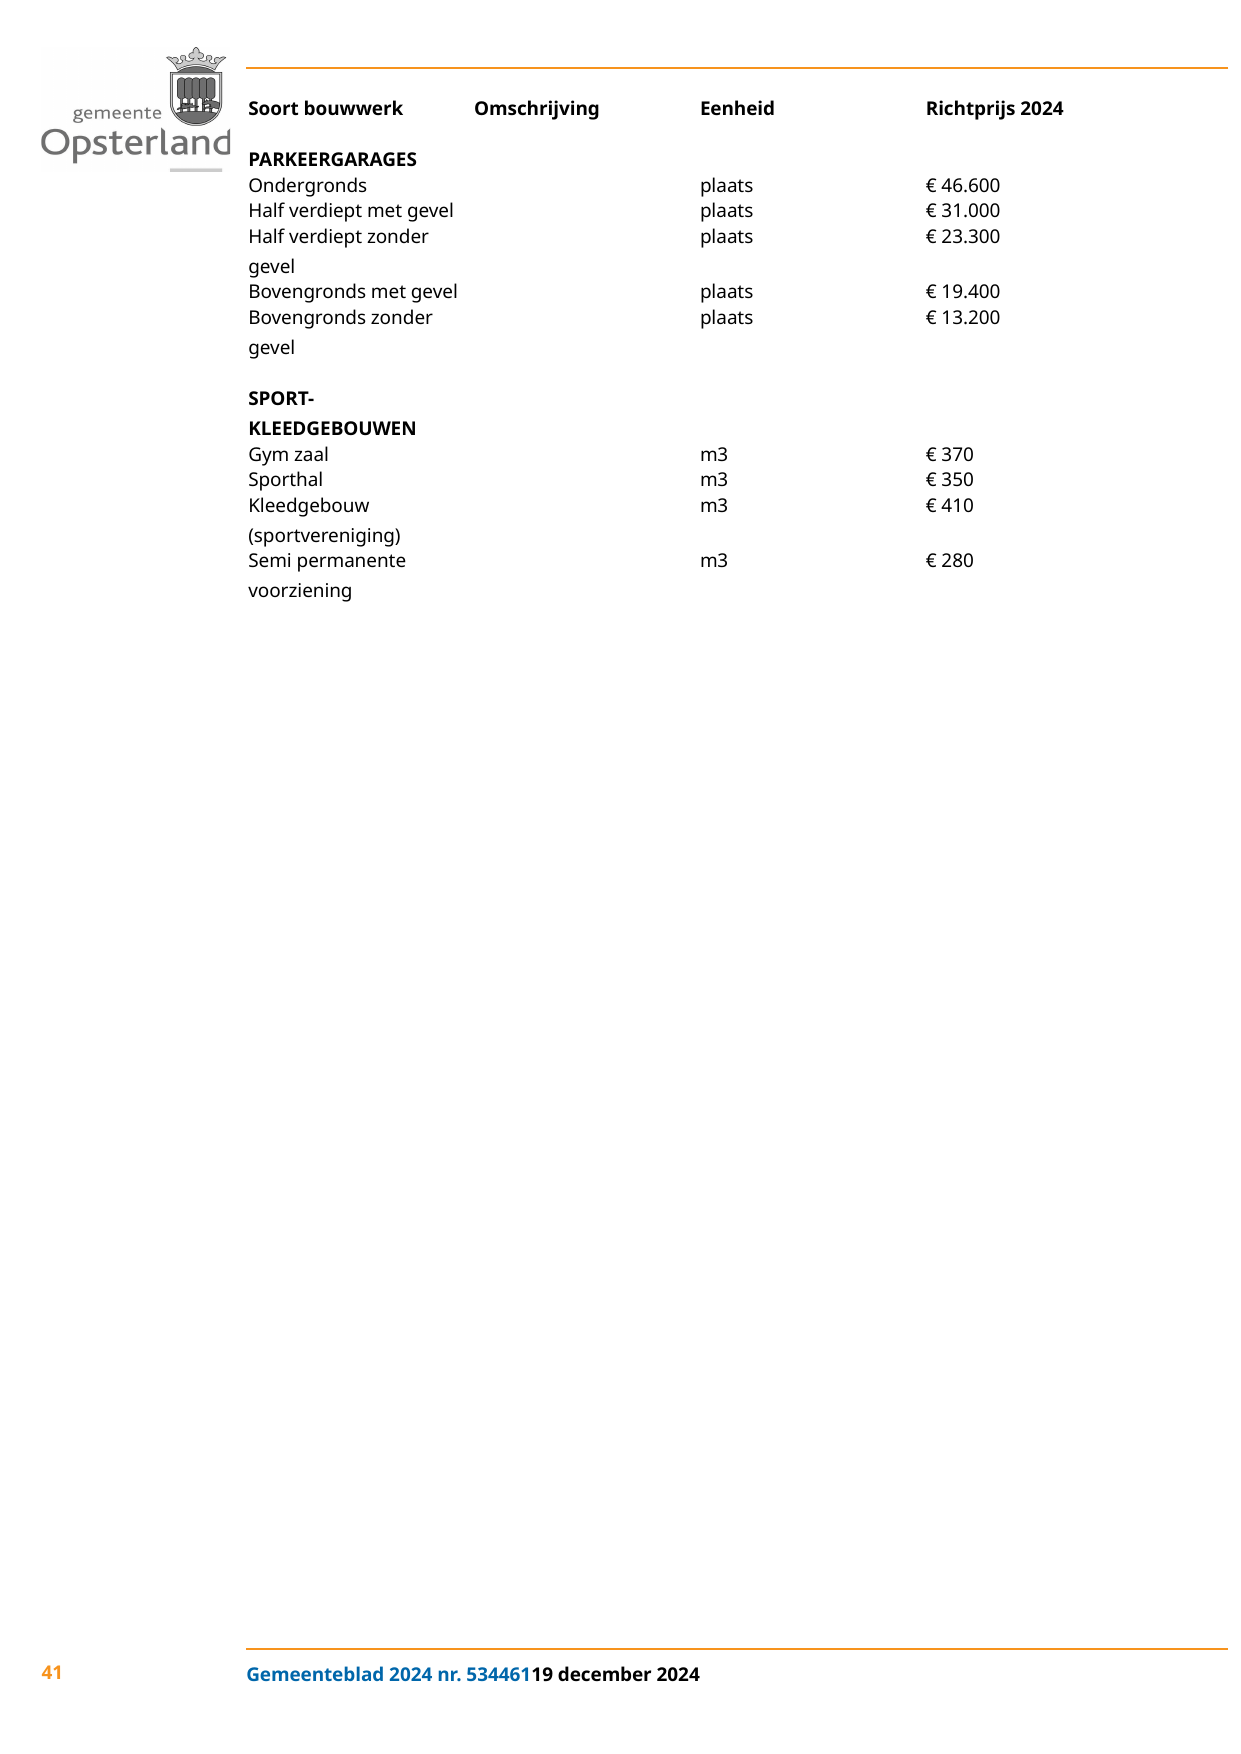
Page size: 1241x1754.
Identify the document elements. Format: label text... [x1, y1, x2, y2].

table_cell [474, 224, 700, 279]
table_cell [474, 386, 700, 441]
table_cell Bovengronds zonder gevel [248, 305, 474, 360]
table_cell [474, 279, 700, 304]
picture [41, 47, 231, 172]
table_cell € 23.300 [926, 224, 1152, 279]
table_cell [700, 386, 926, 441]
table_cell € 280 [926, 548, 1152, 603]
table_cell Sporthal [248, 467, 474, 492]
table_cell [474, 441, 700, 467]
table_cell Kleedgebouw (sportvereniging) [248, 492, 474, 548]
table_header Omschrijving [474, 95, 700, 121]
table_cell [700, 146, 926, 172]
table_cell Half verdiept met gevel [248, 198, 474, 223]
table_cell [700, 121, 926, 146]
table_cell [248, 121, 474, 146]
table_cell plaats [700, 224, 926, 279]
table_header Eenheid [700, 95, 926, 121]
table_cell SPORT- KLEEDGEBOUWEN [248, 386, 474, 441]
table_cell [926, 146, 1152, 172]
table_cell [474, 305, 700, 360]
table_cell € 19.400 [926, 279, 1152, 304]
table_cell € 13.200 [926, 305, 1152, 360]
table_cell plaats [700, 172, 926, 198]
table_cell PARKEERGARAGES [248, 146, 474, 172]
table_cell € 410 [926, 492, 1152, 548]
table_header Richtprijs 2024 [926, 95, 1152, 121]
table_cell Bovengronds met gevel [248, 279, 474, 304]
table_cell Semi permanente voorziening [248, 548, 474, 603]
table_cell [926, 121, 1152, 146]
table_cell plaats [700, 305, 926, 360]
table_cell € 46.600 [926, 172, 1152, 198]
table_cell € 350 [926, 467, 1152, 492]
table_cell [474, 492, 700, 548]
table_header Soort bouwwerk [248, 95, 474, 121]
table_cell [926, 386, 1152, 441]
table_cell m3 [700, 492, 926, 548]
table_cell [474, 172, 700, 198]
table_cell plaats [700, 279, 926, 304]
table_cell m3 [700, 548, 926, 603]
table_cell [700, 360, 926, 386]
table_cell € 370 [926, 441, 1152, 467]
table_cell Ondergronds [248, 172, 474, 198]
table_cell Half verdiept zonder gevel [248, 224, 474, 279]
table_cell m3 [700, 467, 926, 492]
table_cell [474, 198, 700, 223]
table_cell € 31.000 [926, 198, 1152, 223]
table_cell [474, 121, 700, 146]
table_cell [474, 548, 700, 603]
table_cell [474, 467, 700, 492]
table_cell m3 [700, 441, 926, 467]
table_cell [474, 146, 700, 172]
table_cell [474, 360, 700, 386]
table_cell [248, 360, 474, 386]
table_cell plaats [700, 198, 926, 223]
table_cell Gym zaal [248, 441, 474, 467]
table_cell [926, 360, 1152, 386]
